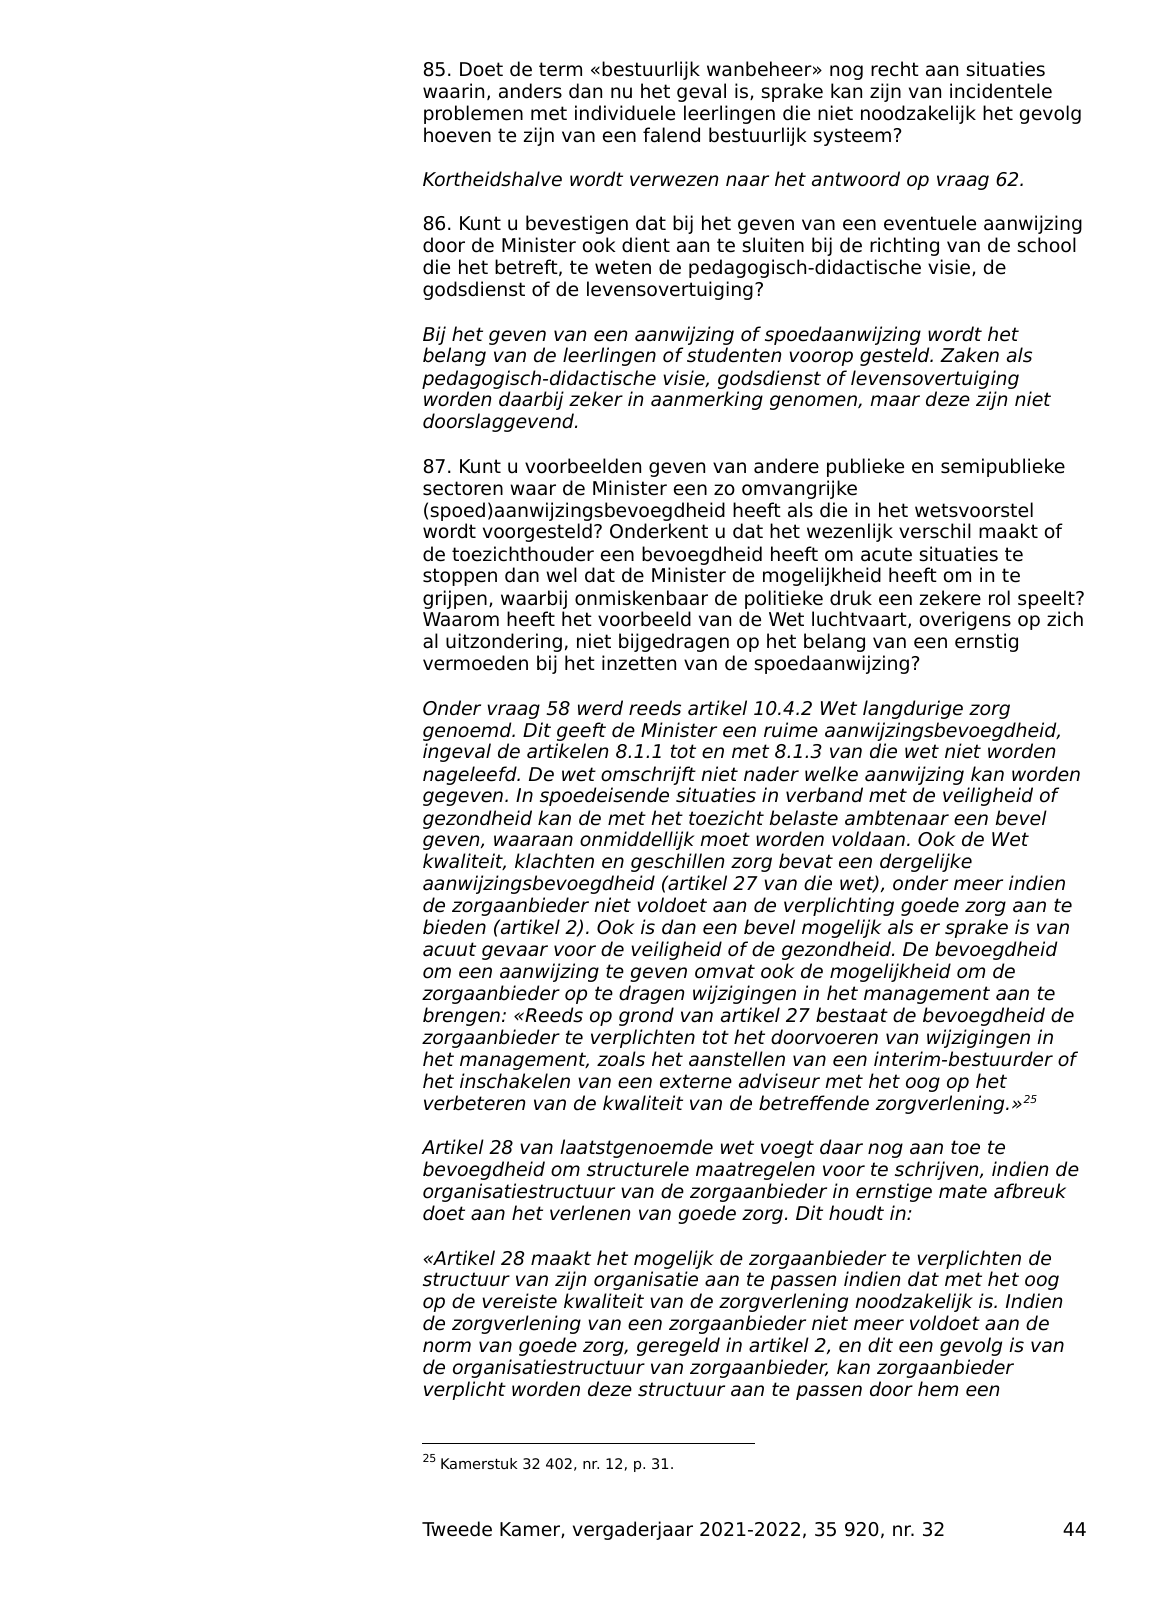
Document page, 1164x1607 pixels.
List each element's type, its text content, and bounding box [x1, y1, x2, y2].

text Onder vraag 58 werd reeds artikel 10.4.2 Wet langdurige zorg genoemd. Dit geeft de Minister een ruime aanwijzingsbevoegdheid, ingeval de artikelen 8.1.1 tot en met 8.1.3 van die wet niet worden nageleefd. De wet omschrijft niet nader welke aanwijzing kan worden gegeven. In spoedeisende situaties in verband met de veiligheid of gezondheid kan de met het toezicht belaste ambtenaar een bevel geven, waaraan onmiddellijk moet worden voldaan. Ook de Wet kwaliteit, klachten en geschillen zorg bevat een dergelijke aanwijzingsbevoegdheid (artikel 27 van die wet), onder meer indien de zorgaanbieder niet voldoet aan de verplichting goede zorg aan te bieden (artikel 2). Ook is dan een bevel mogelijk als er sprake is van acuut gevaar voor de veiligheid of de gezondheid. De bevoegdheid om een aanwijzing te geven omvat ook de mogelijkheid om de zorgaanbieder op te dragen wijzigingen in het management aan te brengen: «Reeds op grond van artikel 27 bestaat de bevoegdheid de zorgaanbieder te verplichten tot het doorvoeren van wijzigingen in het management, zoals het aanstellen van een interim-bestuurder of het inschakelen van een externe adviseur met het oog op het verbeteren van de kwaliteit van de betreffende zorgverlening.» [422, 697, 1087, 1115]
text Kamerstuk 32 402, nr. 12, p. 31. [422, 1452, 1087, 1474]
text «Artikel 28 maakt het mogelijk de zorgaanbieder te verplichten de structuur van zijn organisatie aan te passen indien dat met het oog op de vereiste kwaliteit van de zorgverlening noodzakelijk is. Indien de zorgverlening van een zorgaanbieder niet meer voldoet aan de norm van goede zorg, geregeld in artikel 2, en dit een gevolg is van de organisatiestructuur van zorgaanbieder, kan zorgaanbieder verplicht worden deze structuur aan te passen door hem een [422, 1247, 1087, 1401]
text 87. Kunt u voorbeelden geven van andere publieke en semipublieke sectoren waar de Minister een zo omvangrijke (spoed)aanwijzingsbevoegdheid heeft als die in het wetsvoorstel wordt voorgesteld? Onderkent u dat het wezenlijk verschil maakt of de toezichthouder een bevoegdheid heeft om acute situaties te stoppen dan wel dat de Minister de mogelijkheid heeft om in te grijpen, waarbij onmiskenbaar de politieke druk een zekere rol speelt? Waarom heeft het voorbeeld van de Wet luchtvaart, overigens op zich al uitzondering, niet bijgedragen op het belang van een ernstig vermoeden bij het inzetten van de spoedaanwijzing? [422, 456, 1087, 675]
text Bij het geven van een aanwijzing of spoedaanwijzing wordt het belang van de leerlingen of studenten voorop gesteld. Zaken als pedagogisch-didactische visie, godsdienst of levensovertuiging worden daarbij zeker in aanmerking genomen, maar deze zijn niet doorslaggevend. [422, 323, 1087, 433]
text Artikel 28 van laatstgenoemde wet voegt daar nog aan toe te bevoegdheid om structurele maatregelen voor te schrijven, indien de organisatiestructuur van de zorgaanbieder in ernstige mate afbreuk doet aan het verlenen van goede zorg. Dit houdt in: [422, 1137, 1087, 1225]
text Kortheidshalve wordt verwezen naar het antwoord op vraag 62. [422, 169, 1087, 191]
text 86. Kunt u bevestigen dat bij het geven van een eventuele aanwijzing door de Minister ook dient aan te sluiten bij de richting van de school die het betreft, te weten de pedagogisch-didactische visie, de godsdienst of de levensovertuiging? [422, 213, 1087, 301]
text 85. Doet de term «bestuurlijk wanbeheer» nog recht aan situaties waarin, anders dan nu het geval is, sprake kan zijn van incidentele problemen met individuele leerlingen die niet noodzakelijk het gevolg hoeven te zijn van een falend bestuurlijk systeem? [422, 59, 1087, 147]
